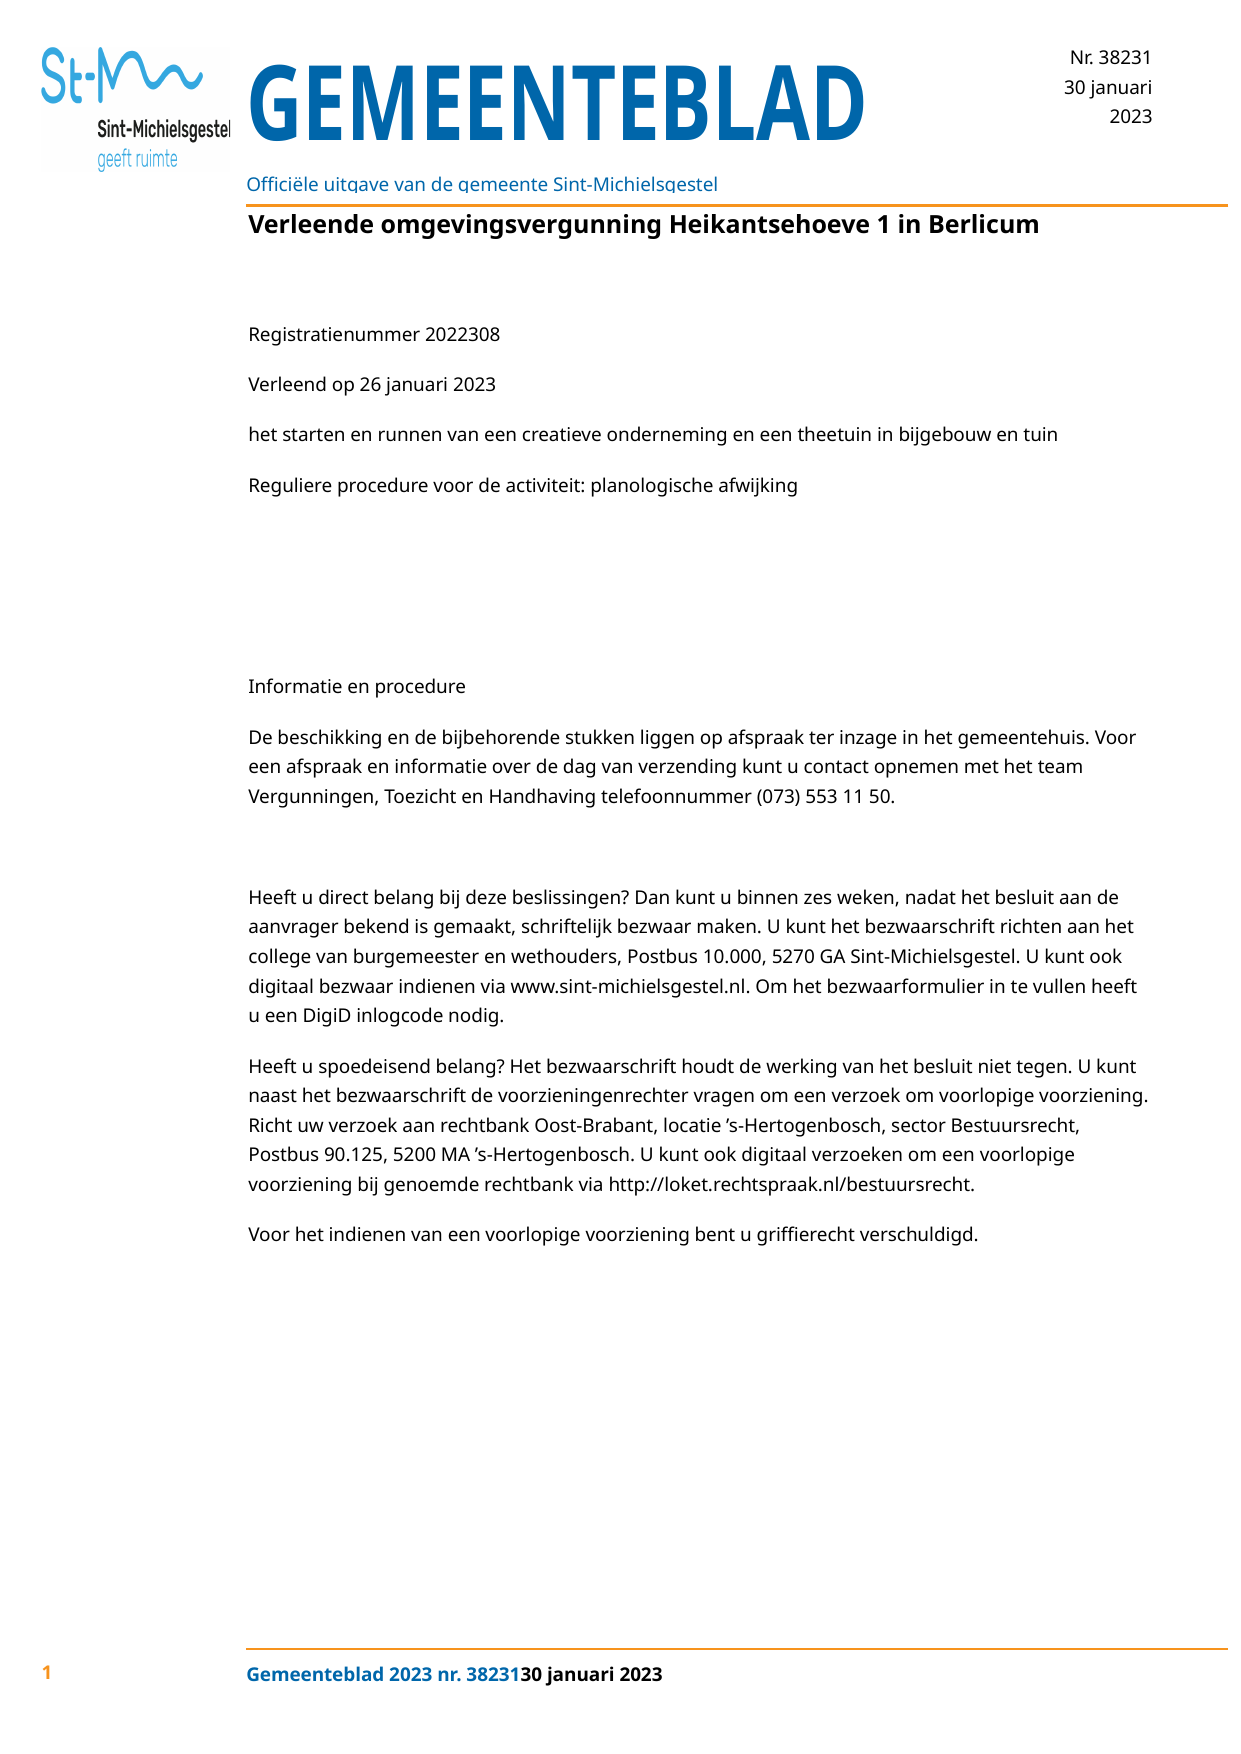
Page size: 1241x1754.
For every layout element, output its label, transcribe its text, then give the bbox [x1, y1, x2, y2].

text Reguliere procedure voor de activiteit: planologische afwijking [248, 472, 1152, 498]
text De beschikking en de bijbehorende stukken liggen op afspraak ter inzage in het gemeentehuis. Voor een afspraak en informatie over de dag van verzending kunt u contact opnemen met het team Vergunningen, Toezicht en Handhaving telefoonnummer (073) 553 11 50. [248, 724, 1152, 809]
text Registratienummer 2022308 [248, 321, 1152, 346]
text Verleende omgevingsvergunning Heikantsehoeve 1 in Berlicum [248, 207, 1152, 241]
text Verleend op 26 januari 2023 [248, 371, 1152, 397]
picture [41, 47, 231, 172]
text Voor het indienen van een voorlopige voorziening bent u griffierecht verschuldigd. [248, 1222, 1152, 1247]
text Heeft u spoedeisend belang? Het bezwaarschrift houdt de werking van het besluit niet tegen. U kunt naast het bezwaarschrift de voorzieningenrechter vragen om een verzoek om voorlopige voorziening. Richt uw verzoek aan rechtbank Oost-Brabant, locatie ’s-Hertogenbosch, sector Bestuursrecht, Postbus 90.125, 5200 MA ’s-Hertogenbosch. U kunt ook digitaal verzoeken om een voorlopige voorziening bij genoemde rechtbank via http://loket.rechtspraak.nl/bestuursrecht. [248, 1053, 1152, 1197]
text Heeft u direct belang bij deze beslissingen? Dan kunt u binnen zes weken, nadat het besluit aan de aanvrager bekend is gemaakt, schriftelijk bezwaar maken. U kunt het bezwaarschrift richten aan het college van burgemeester en wethouders, Postbus 10.000, 5270 GA Sint-Michielsgestel. U kunt ook digitaal bezwaar indienen via www.sint-michielsgestel.nl. Om het bezwaarformulier in te vullen heeft u een DigiD inlogcode nodig. [248, 884, 1152, 1028]
text Informatie en procedure [248, 674, 1152, 699]
text het starten en runnen van een creatieve onderneming en een theetuin in bijgebouw en tuin [248, 422, 1152, 447]
